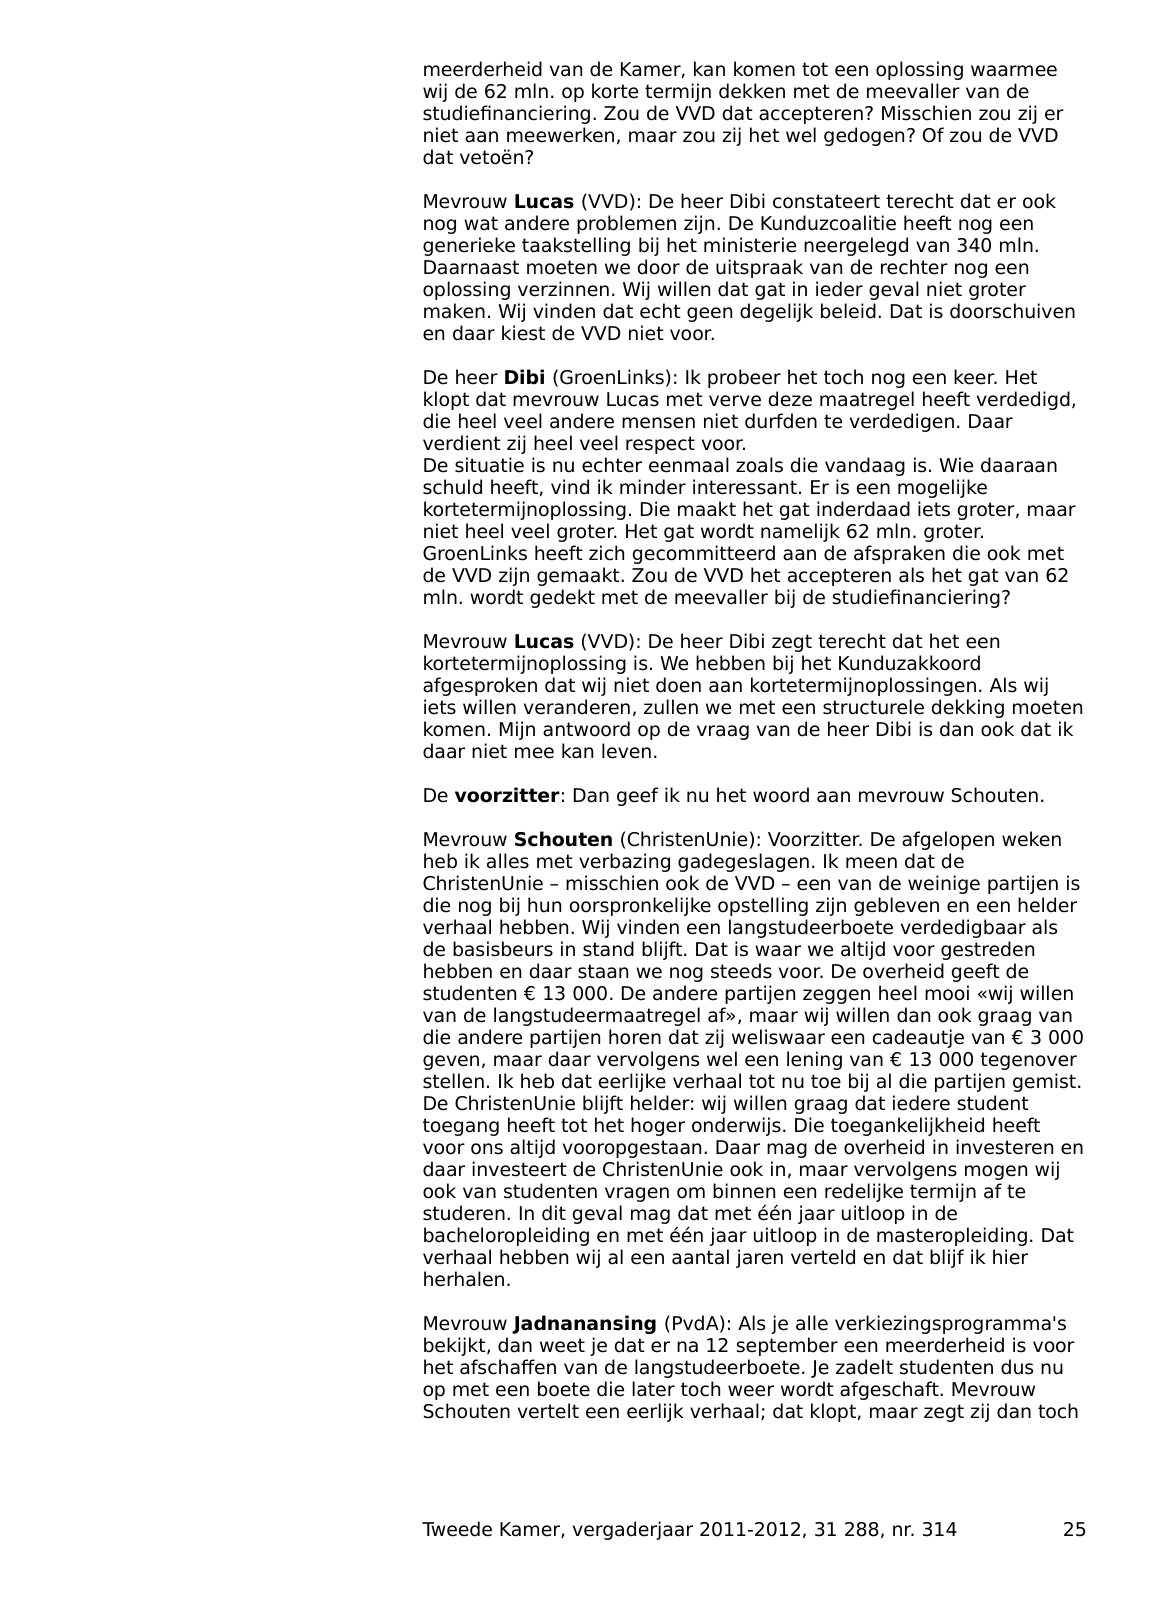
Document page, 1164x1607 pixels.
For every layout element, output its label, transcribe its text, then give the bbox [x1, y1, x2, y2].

text meerderheid van de Kamer, kan komen tot een oplossing waarmee wij de 62 mln. op korte termijn dekken met de meevaller van de studiefinanciering. Zou de VVD dat accepteren? Misschien zou zij er niet aan meewerken, maar zou zij het wel gedogen? Of zou de VVD dat vetoën? [422, 59, 1087, 169]
text De ChristenUnie blijft helder: wij willen graag dat iedere student toegang heeft tot het hoger onderwijs. Die toegankelijkheid heeft voor ons altijd vooropgestaan. Daar mag de overheid in investeren en daar investeert de ChristenUnie ook in, maar vervolgens mogen wij ook van studenten vragen om binnen een redelijke termijn af te studeren. In dit geval mag dat met één jaar uitloop in de bacheloropleiding en met één jaar uitloop in de masteropleiding. Dat verhaal hebben wij al een aantal jaren verteld en dat blijf ik hier herhalen. [422, 1093, 1087, 1291]
text De voorzitter: Dan geef ik nu het woord aan mevrouw Schouten. [422, 785, 1087, 807]
text Mevrouw Schouten (ChristenUnie): Voorzitter. De afgelopen weken heb ik alles met verbazing gadegeslagen. Ik meen dat de ChristenUnie – misschien ook de VVD – een van de weinige partijen is die nog bij hun oorspronkelijke opstelling zijn gebleven en een helder verhaal hebben. Wij vinden een langstudeerboete verdedigbaar als de basisbeurs in stand blijft. Dat is waar we altijd voor gestreden hebben en daar staan we nog steeds voor. De overheid geeft de studenten € 13 000. De andere partijen zeggen heel mooi «wij willen van de langstudeermaatregel af», maar wij willen dan ook graag van die andere partijen horen dat zij weliswaar een cadeautje van € 3 000 geven, maar daar vervolgens wel een lening van € 13 000 tegenover stellen. Ik heb dat eerlijke verhaal tot nu toe bij al die partijen gemist. [422, 829, 1087, 1093]
text De heer Dibi (GroenLinks): Ik probeer het toch nog een keer. Het klopt dat mevrouw Lucas met verve deze maatregel heeft verdedigd, die heel veel andere mensen niet durfden te verdedigen. Daar verdient zij heel veel respect voor. [422, 367, 1087, 455]
text De situatie is nu echter eenmaal zoals die vandaag is. Wie daaraan schuld heeft, vind ik minder interessant. Er is een mogelijke kortetermijnoplossing. Die maakt het gat inderdaad iets groter, maar niet heel veel groter. Het gat wordt namelijk 62 mln. groter. GroenLinks heeft zich gecommitteerd aan de afspraken die ook met de VVD zijn gemaakt. Zou de VVD het accepteren als het gat van 62 mln. wordt gedekt met de meevaller bij de studiefinanciering? [422, 455, 1087, 609]
text Mevrouw Lucas (VVD): De heer Dibi zegt terecht dat het een kortetermijnoplossing is. We hebben bij het Kunduzakkoord afgesproken dat wij niet doen aan kortetermijnoplossingen. Als wij iets willen veranderen, zullen we met een structurele dekking moeten komen. Mijn antwoord op de vraag van de heer Dibi is dan ook dat ik daar niet mee kan leven. [422, 631, 1087, 763]
text Mevrouw Jadnanansing (PvdA): Als je alle verkiezingsprogramma's bekijkt, dan weet je dat er na 12 september een meerderheid is voor het afschaffen van de langstudeerboete. Je zadelt studenten dus nu op met een boete die later toch weer wordt afgeschaft. Mevrouw Schouten vertelt een eerlijk verhaal; dat klopt, maar zegt zij dan toch [422, 1313, 1087, 1423]
text Mevrouw Lucas (VVD): De heer Dibi constateert terecht dat er ook nog wat andere problemen zijn. De Kunduzcoalitie heeft nog een generieke taakstelling bij het ministerie neergelegd van 340 mln. Daarnaast moeten we door de uitspraak van de rechter nog een oplossing verzinnen. Wij willen dat gat in ieder geval niet groter maken. Wij vinden dat echt geen degelijk beleid. Dat is doorschuiven en daar kiest de VVD niet voor. [422, 191, 1087, 345]
